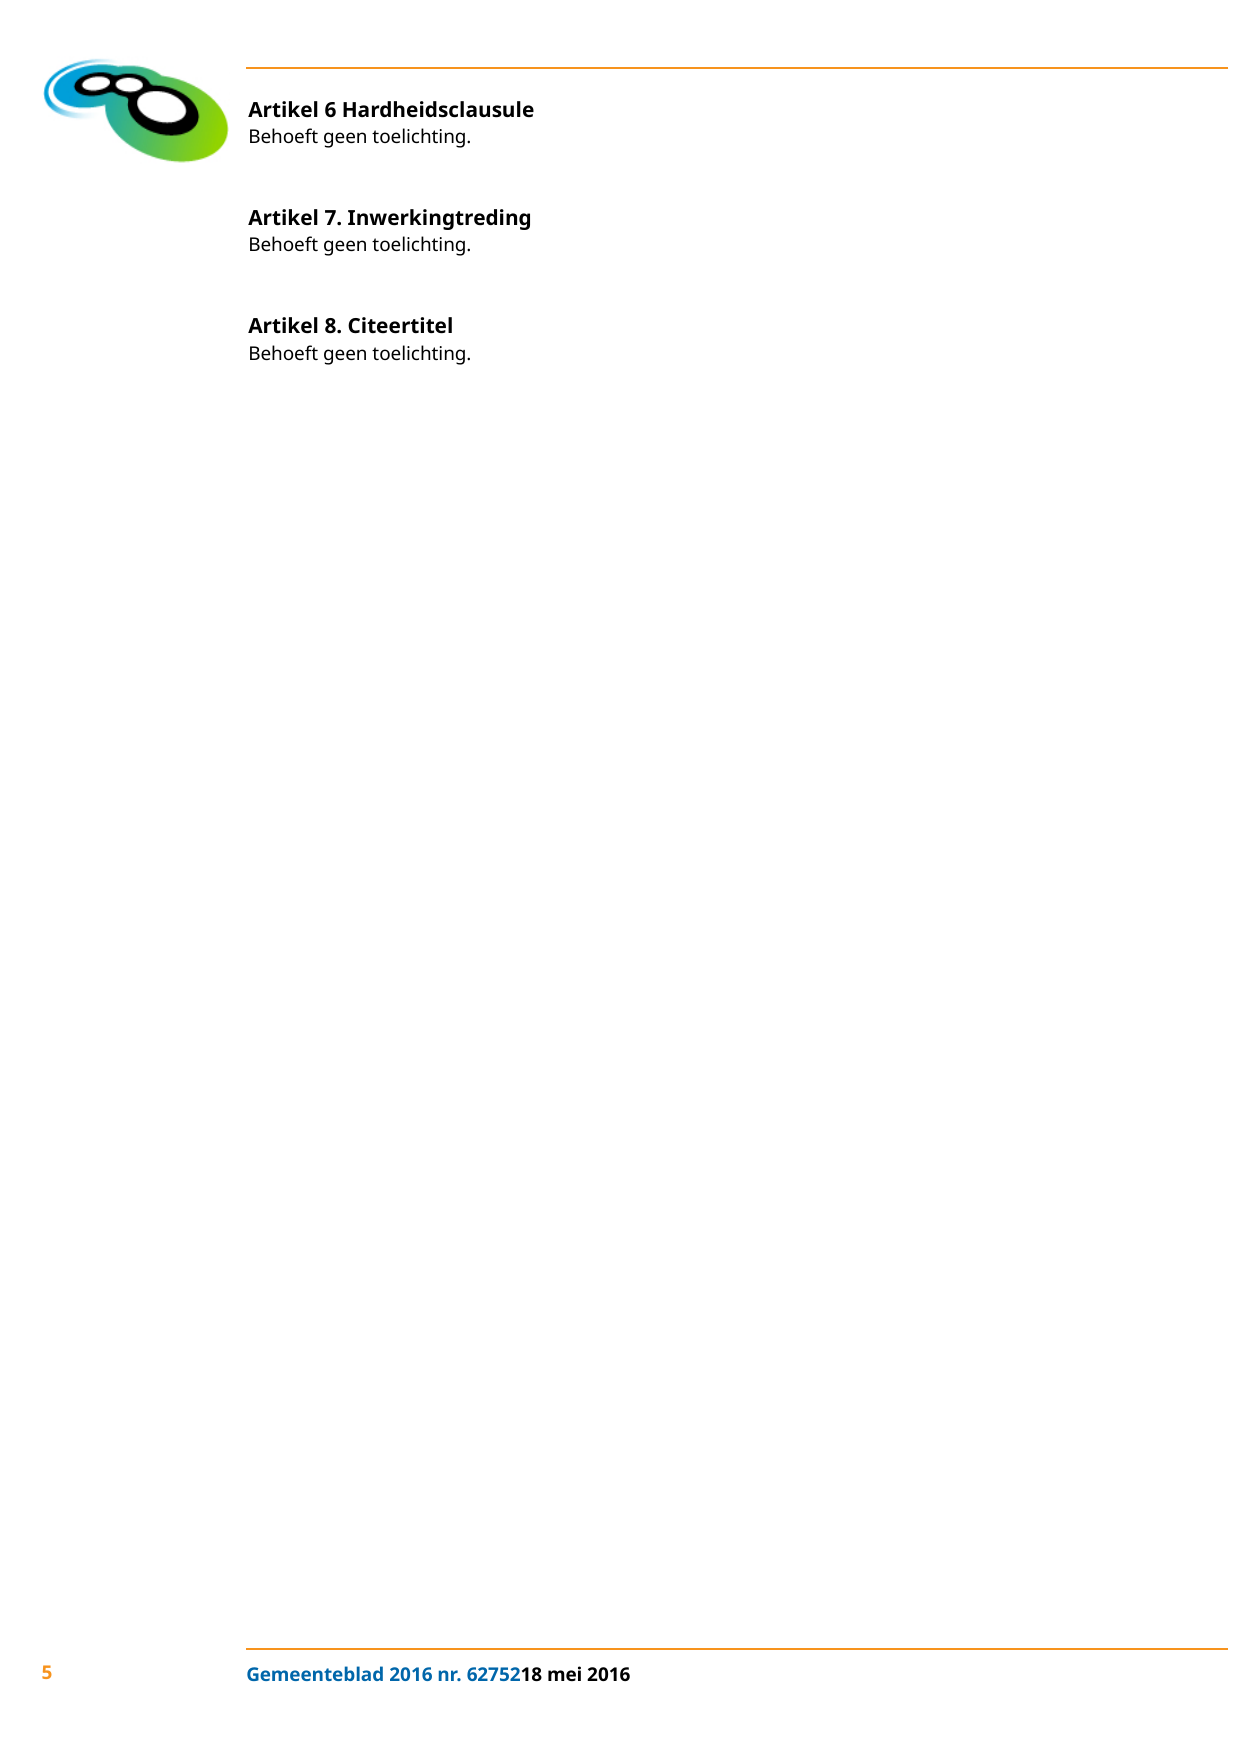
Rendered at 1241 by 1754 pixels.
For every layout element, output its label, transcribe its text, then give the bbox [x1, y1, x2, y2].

text Behoeft geen toelichting. [248, 340, 1152, 366]
picture [41, 47, 231, 172]
text Artikel 7. Inwerkingtreding [248, 203, 1152, 232]
text Artikel 8. Citeertitel [248, 312, 1152, 340]
text Behoeft geen toelichting. [248, 123, 1152, 149]
text Artikel 6 Hardheidsclausule [248, 95, 1152, 123]
text Behoeft geen toelichting. [248, 232, 1152, 257]
